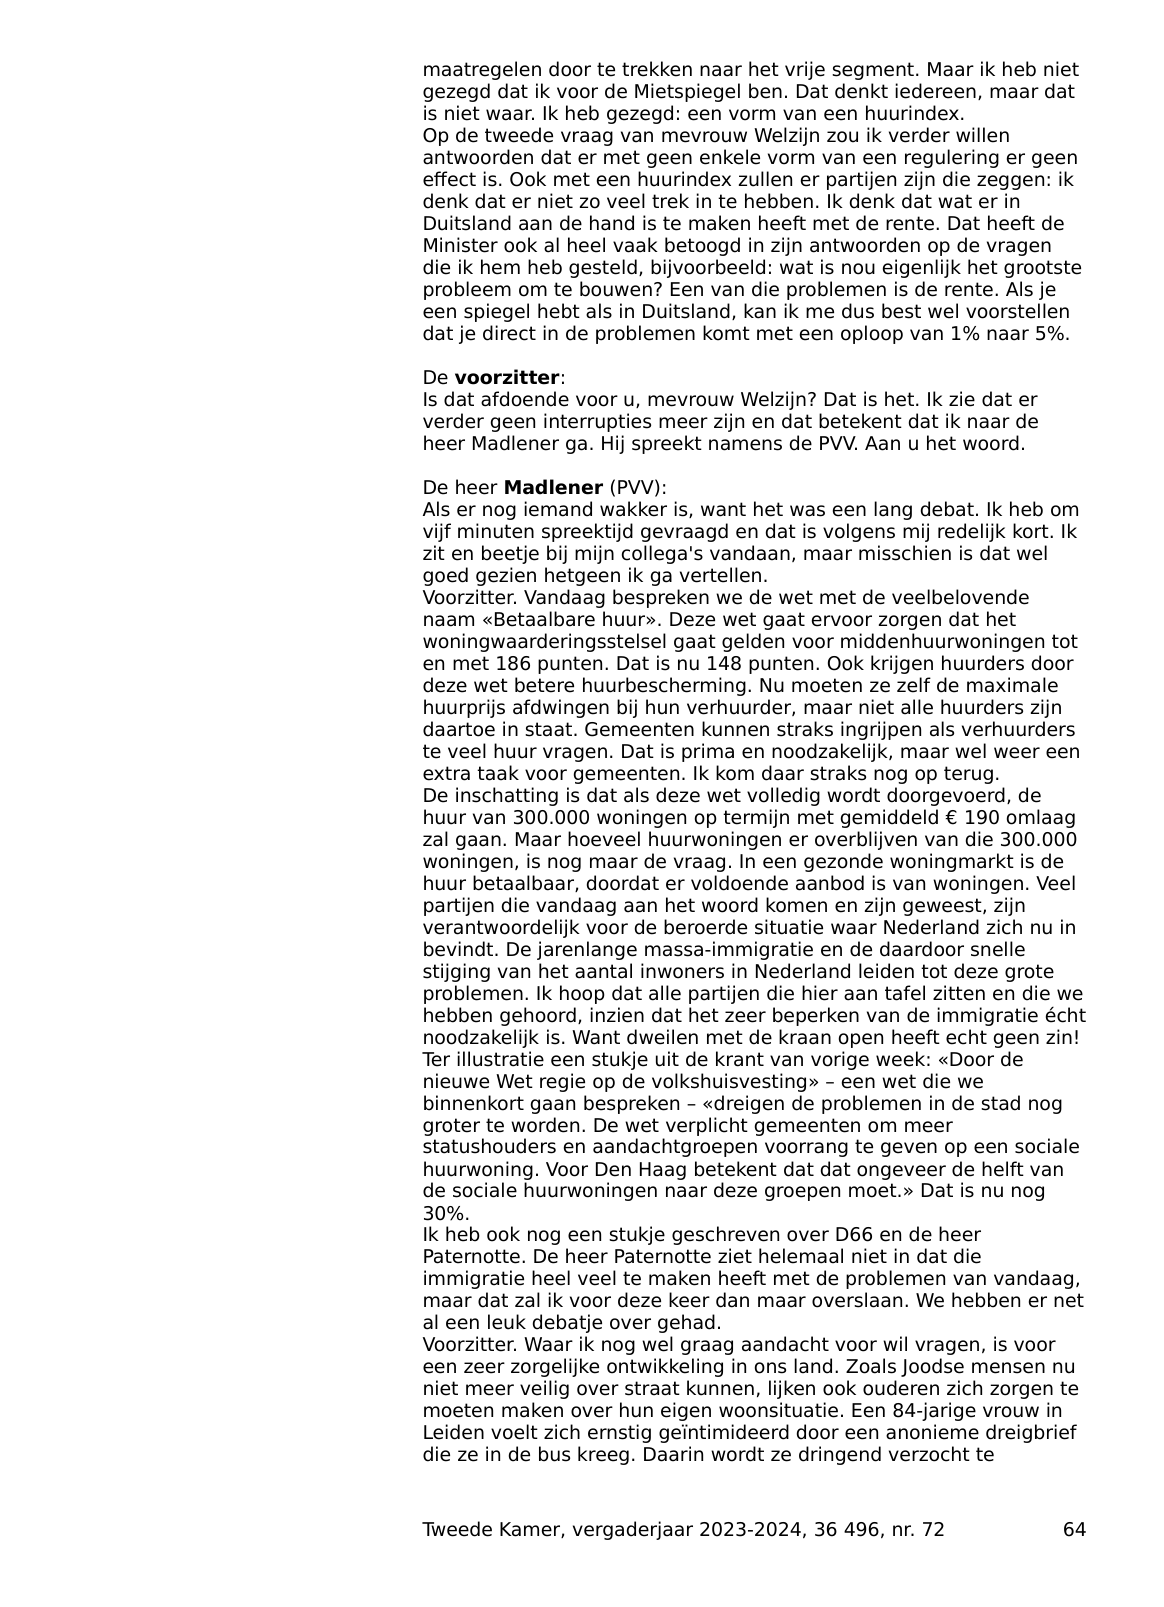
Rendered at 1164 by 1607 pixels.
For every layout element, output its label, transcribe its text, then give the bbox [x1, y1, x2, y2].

text Is dat afdoende voor u, mevrouw Welzijn? Dat is het. Ik zie dat er verder geen interrupties meer zijn en dat betekent dat ik naar de heer Madlener ga. Hij spreekt namens de PVV. Aan u het woord. [422, 389, 1087, 455]
text De voorzitter: [422, 367, 1087, 389]
text Op de tweede vraag van mevrouw Welzijn zou ik verder willen antwoorden dat er met geen enkele vorm van een regulering er geen effect is. Ook met een huurindex zullen er partijen zijn die zeggen: ik denk dat er niet zo veel trek in te hebben. Ik denk dat wat er in Duitsland aan de hand is te maken heeft met de rente. Dat heeft de Minister ook al heel vaak betoogd in zijn antwoorden op de vragen die ik hem heb gesteld, bijvoorbeeld: wat is nou eigenlijk het grootste probleem om te bouwen? Een van die problemen is de rente. Als je een spiegel hebt als in Duitsland, kan ik me dus best wel voorstellen dat je direct in de problemen komt met een oploop van 1% naar 5%. [422, 125, 1087, 345]
text Voorzitter. Vandaag bespreken we de wet met de veelbelovende naam «Betaalbare huur». Deze wet gaat ervoor zorgen dat het woningwaarderingsstelsel gaat gelden voor middenhuurwoningen tot en met 186 punten. Dat is nu 148 punten. Ook krijgen huurders door deze wet betere huurbescherming. Nu moeten ze zelf de maximale huurprijs afdwingen bij hun verhuurder, maar niet alle huurders zijn daartoe in staat. Gemeenten kunnen straks ingrijpen als verhuurders te veel huur vragen. Dat is prima en noodzakelijk, maar wel weer een extra taak voor gemeenten. Ik kom daar straks nog op terug. [422, 587, 1087, 785]
text De inschatting is dat als deze wet volledig wordt doorgevoerd, de huur van 300.000 woningen op termijn met gemiddeld € 190 omlaag zal gaan. Maar hoeveel huurwoningen er overblijven van die 300.000 woningen, is nog maar de vraag. In een gezonde woningmarkt is de huur betaalbaar, doordat er voldoende aanbod is van woningen. Veel partijen die vandaag aan het woord komen en zijn geweest, zijn verantwoordelijk voor de beroerde situatie waar Nederland zich nu in bevindt. De jarenlange massa-immigratie en de daardoor snelle stijging van het aantal inwoners in Nederland leiden tot deze grote problemen. Ik hoop dat alle partijen die hier aan tafel zitten en die we hebben gehoord, inzien dat het zeer beperken van de immigratie écht noodzakelijk is. Want dweilen met de kraan open heeft echt geen zin! [422, 785, 1087, 1048]
text Voorzitter. Waar ik nog wel graag aandacht voor wil vragen, is voor een zeer zorgelijke ontwikkeling in ons land. Zoals Joodse mensen nu niet meer veilig over straat kunnen, lijken ook ouderen zich zorgen te moeten maken over hun eigen woonsituatie. Een 84-jarige vrouw in Leiden voelt zich ernstig geïntimideerd door een anonieme dreigbrief die ze in de bus kreeg. Daarin wordt ze dringend verzocht te [422, 1334, 1087, 1466]
text maatregelen door te trekken naar het vrije segment. Maar ik heb niet gezegd dat ik voor de Mietspiegel ben. Dat denkt iedereen, maar dat is niet waar. Ik heb gezegd: een vorm van een huurindex. [422, 59, 1087, 125]
text Als er nog iemand wakker is, want het was een lang debat. Ik heb om vijf minuten spreektijd gevraagd en dat is volgens mij redelijk kort. Ik zit en beetje bij mijn collega's vandaan, maar misschien is dat wel goed gezien hetgeen ik ga vertellen. [422, 499, 1087, 587]
text Ter illustratie een stukje uit de krant van vorige week: «Door de nieuwe Wet regie op de volkshuisvesting» – een wet die we binnenkort gaan bespreken – «dreigen de problemen in de stad nog groter te worden. De wet verplicht gemeenten om meer statushouders en aandachtgroepen voorrang te geven op een sociale huurwoning. Voor Den Haag betekent dat dat ongeveer de helft van de sociale huurwoningen naar deze groepen moet.» Dat is nu nog 30%. [422, 1048, 1087, 1224]
text Ik heb ook nog een stukje geschreven over D66 en de heer Paternotte. De heer Paternotte ziet helemaal niet in dat die immigratie heel veel te maken heeft met de problemen van vandaag, maar dat zal ik voor deze keer dan maar overslaan. We hebben er net al een leuk debatje over gehad. [422, 1224, 1087, 1334]
text De heer Madlener (PVV): [422, 477, 1087, 499]
